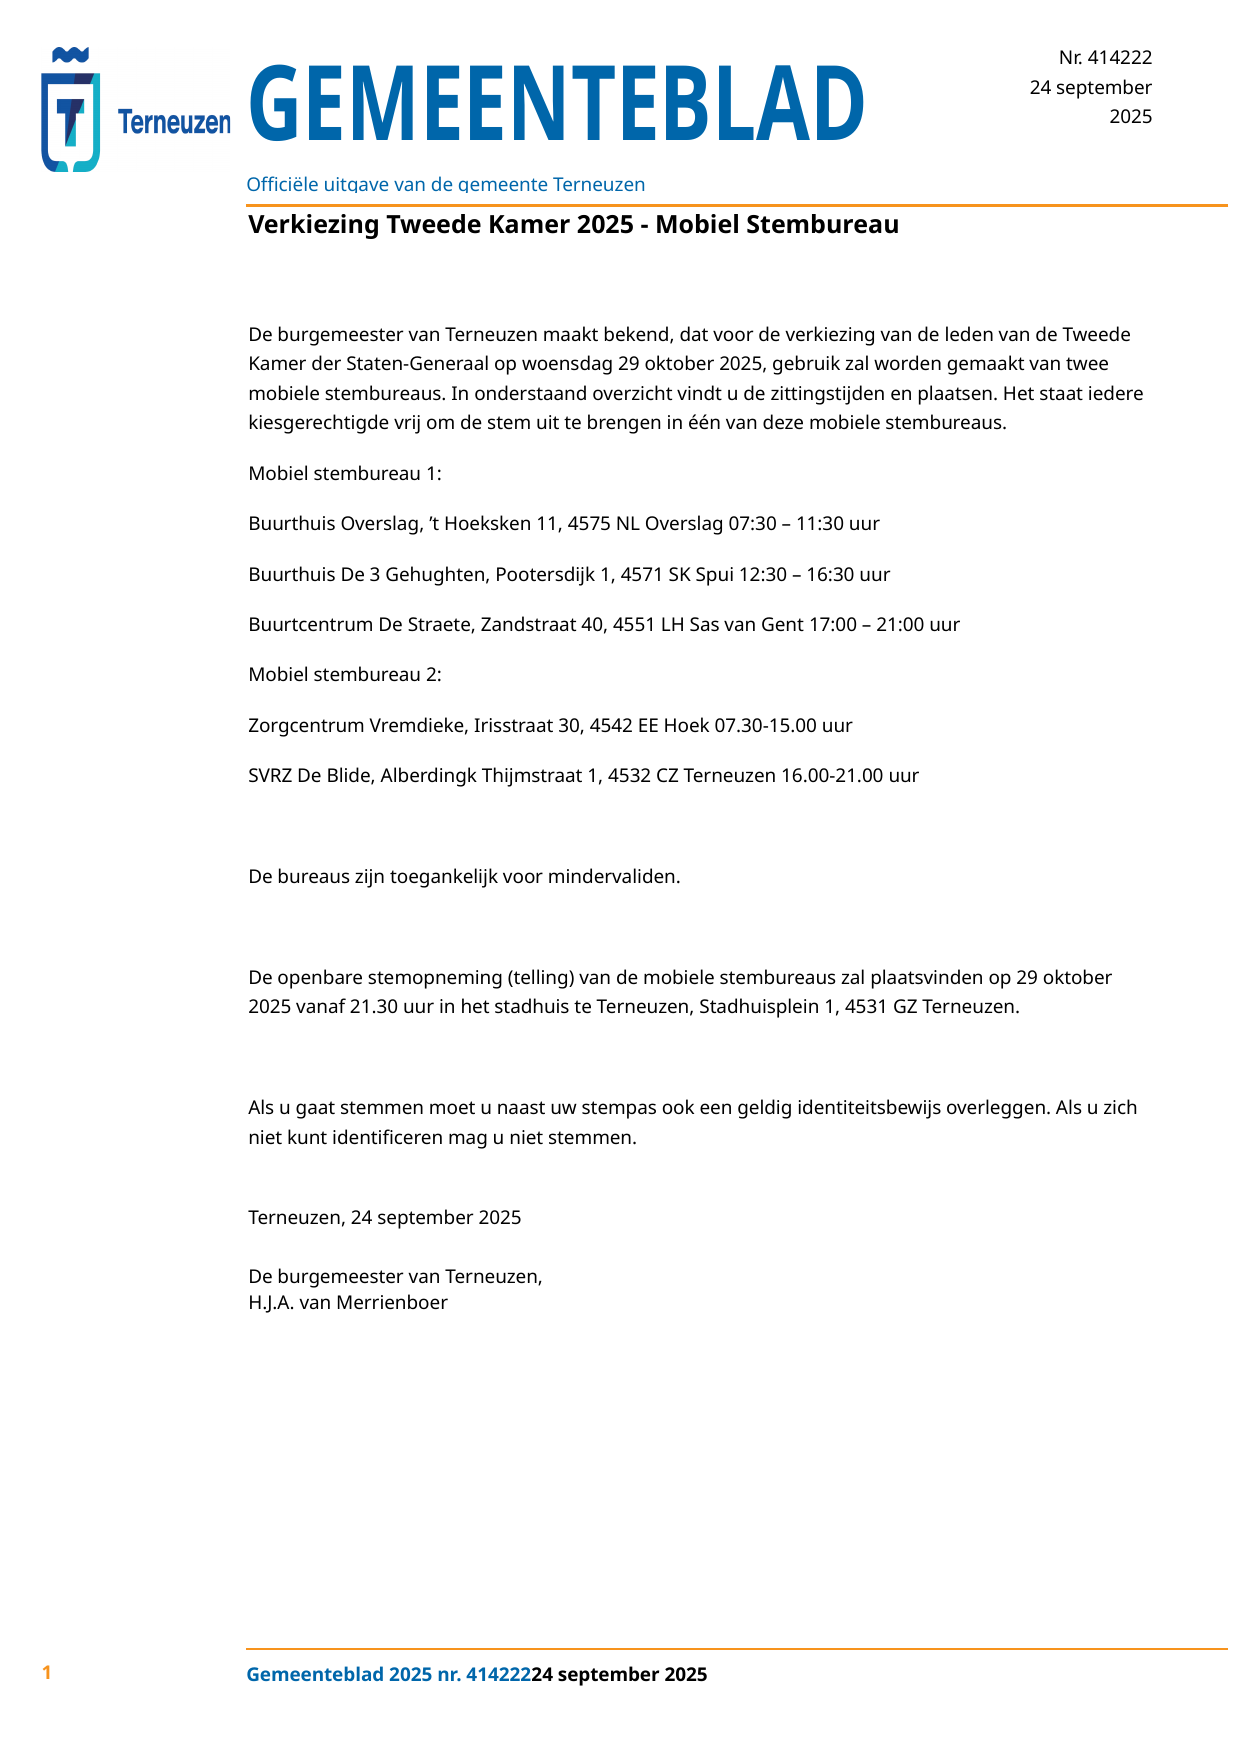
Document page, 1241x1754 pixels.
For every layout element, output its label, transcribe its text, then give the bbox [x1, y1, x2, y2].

text SVRZ De Blide, Alberdingk Thijmstraat 1, 4532 CZ Terneuzen 16.00-21.00 uur [248, 762, 1152, 788]
text Als u gaat stemmen moet u naast uw stempas ook een geldig identiteitsbewijs overleggen. Als u zich niet kunt identificeren mag u niet stemmen. [248, 1094, 1152, 1150]
table_cell [248, 1315, 1152, 1341]
text Mobiel stembureau 1: [248, 460, 1152, 486]
picture [41, 47, 231, 172]
text Verkiezing Tweede Kamer 2025 - Mobiel Stembureau [248, 207, 1152, 241]
text Buurtcentrum De Straete, Zandstraat 40, 4551 LH Sas van Gent 17:00 – 21:00 uur [248, 611, 1152, 637]
text De bureaus zijn toegankelijk voor mindervaliden. [248, 863, 1152, 889]
text Buurthuis De 3 Gehughten, Pootersdijk 1, 4571 SK Spui 12:30 – 16:30 uur [248, 561, 1152, 586]
text Zorgcentrum Vremdieke, Irisstraat 30, 4542 EE Hoek 07.30-15.00 uur [248, 712, 1152, 738]
table_cell H.J.A. van Merrienboer [248, 1289, 700, 1315]
table_header Terneuzen, 24 september 2025 De burgemeester van Terneuzen, [248, 1175, 1152, 1289]
text Mobiel stembureau 2: [248, 662, 1152, 687]
text Buurthuis Overslag, ’t Hoeksken 11, 4575 NL Overslag 07:30 – 11:30 uur [248, 510, 1152, 536]
text De burgemeester van Terneuzen maakt bekend, dat voor de verkiezing van de leden van de Tweede Kamer der Staten-Generaal op woensdag 29 oktober 2025, gebruik zal worden gemaakt van twee mobiele stembureaus. In onderstaand overzicht vindt u de zittingstijden en plaatsen. Het staat iedere kiesgerechtigde vrij om de stem uit te brengen in één van deze mobiele stembureaus. [248, 321, 1152, 435]
text De openbare stemopneming (telling) van de mobiele stembureaus zal plaatsvinden op 29 oktober 2025 vanaf 21.30 uur in het stadhuis te Terneuzen, Stadhuisplein 1, 4531 GZ Terneuzen. [248, 964, 1152, 1019]
table_cell [700, 1341, 1152, 1366]
table_cell [700, 1289, 1152, 1315]
table_cell [248, 1341, 700, 1366]
